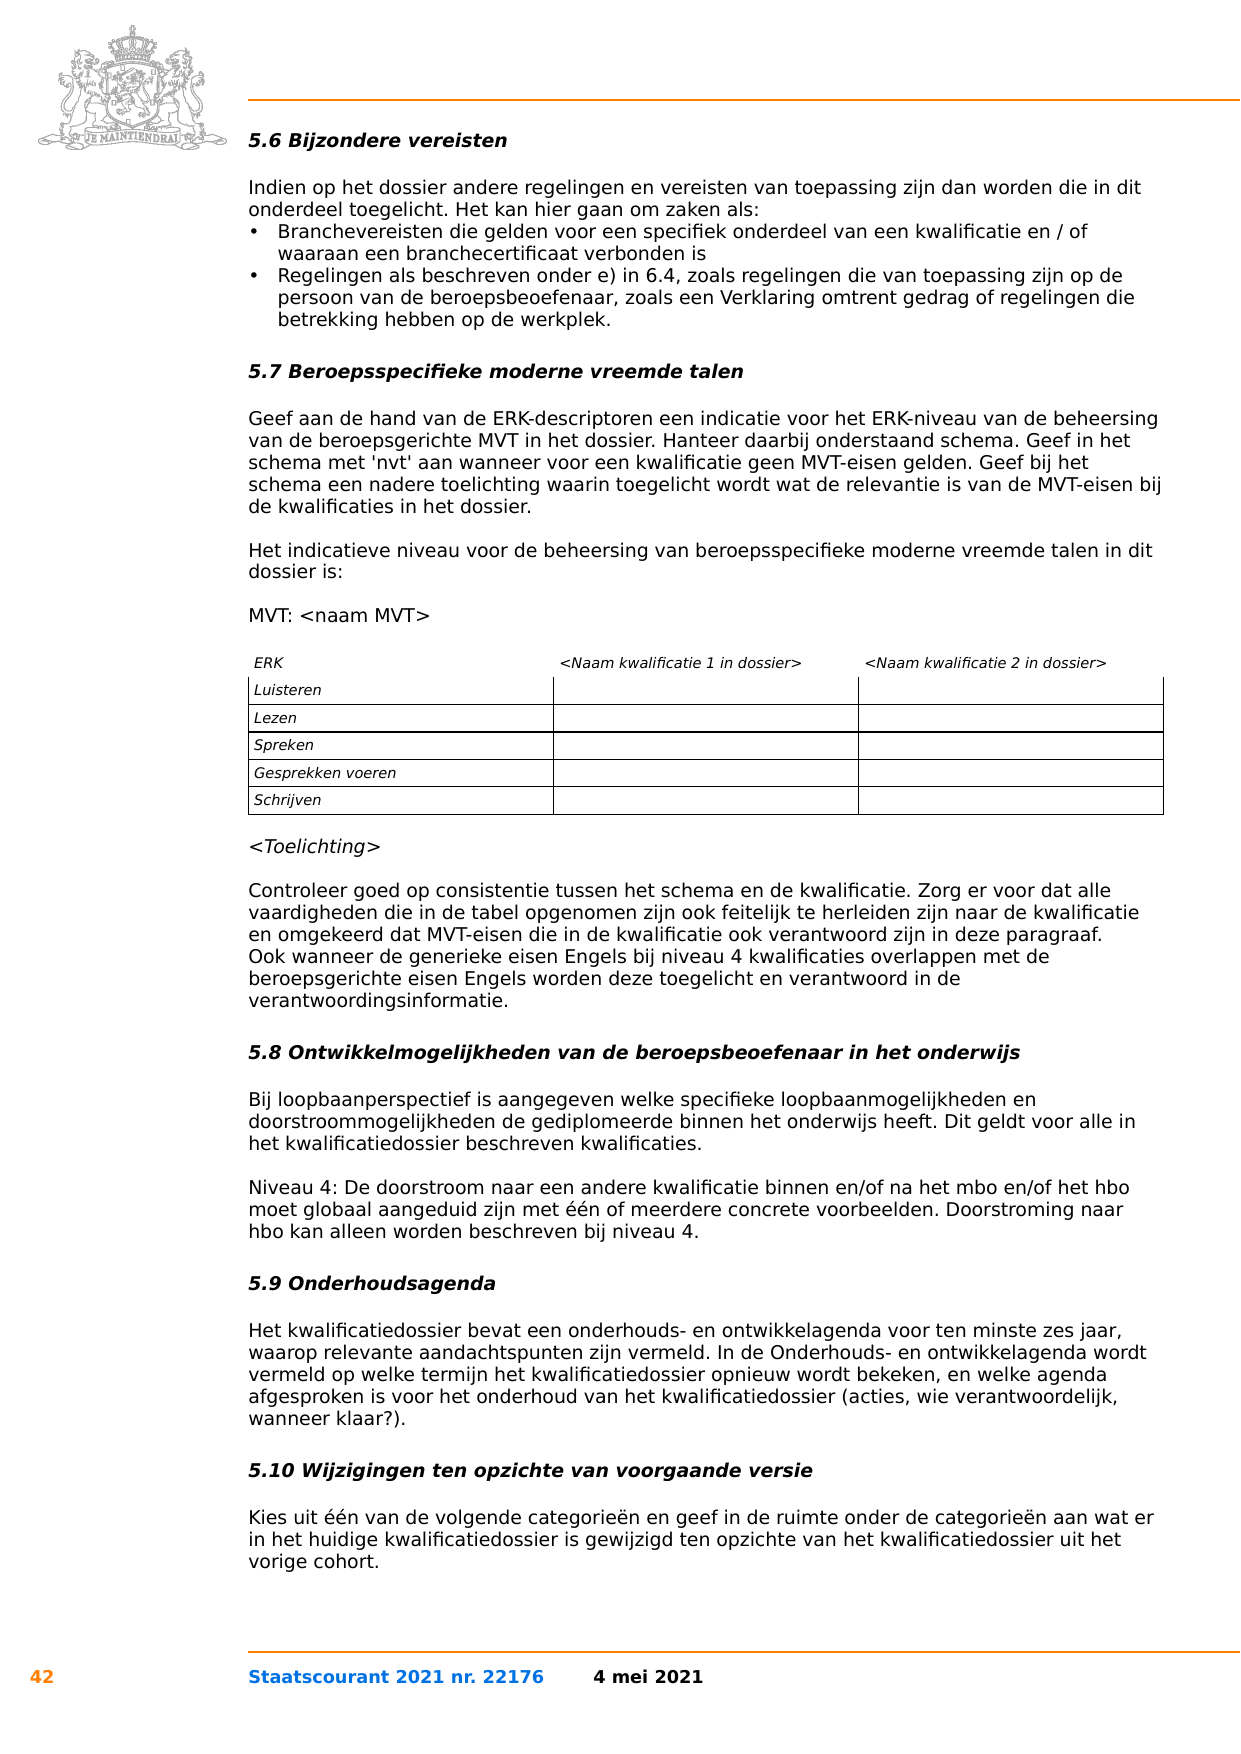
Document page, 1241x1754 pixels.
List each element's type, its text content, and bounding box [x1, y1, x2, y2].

subtitle 5.8 Ontwikkelmogelijkheden van de beroepsbeoefenaar in het onderwijs [248, 1042, 1163, 1064]
table_header <Naam kwalificatie 2 in dossier> [859, 650, 1163, 677]
text Het kwalificatiedossier bevat een onderhouds- en ontwikkelagenda voor ten minste zes jaar, waarop relevante aandachtspunten zijn vermeld. In de Onderhouds- en ontwikkelagenda wordt vermeld op welke termijn het kwalificatiedossier opnieuw wordt bekeken, en welke agenda afgesproken is voor het onderhoud van het kwalificatiedossier (acties, wie verantwoordelijk, wanneer klaar?). [248, 1320, 1163, 1430]
table_cell Lezen [249, 705, 553, 731]
table_header ERK [249, 650, 553, 677]
table_cell [859, 760, 1163, 786]
table_cell [859, 787, 1163, 813]
text Controleer goed op consistentie tussen het schema en de kwalificatie. Zorg er voor dat alle vaardigheden die in de tabel opgenomen zijn ook feitelijk te herleiden zijn naar de kwalificatie en omgekeerd dat MVT-eisen die in de kwalificatie ook verantwoord zijn in deze paragraaf. [248, 880, 1163, 946]
table_cell Spreken [249, 733, 553, 759]
table_cell [554, 787, 858, 813]
table_cell Luisteren [249, 678, 553, 704]
table_cell [554, 733, 858, 759]
table_cell [859, 733, 1163, 759]
text Het indicatieve niveau voor de beheersing van beroepsspecifieke moderne vreemde talen in dit dossier is: [248, 539, 1163, 583]
table_cell [859, 705, 1163, 731]
picture [38, 25, 227, 150]
text <Toelichting> [248, 836, 1163, 858]
text Indien op het dossier andere regelingen en vereisten van toepassing zijn dan worden die in dit onderdeel toegelicht. Het kan hier gaan om zaken als: [248, 177, 1163, 221]
text • Regelingen als beschreven onder e) in 6.4, zoals regelingen die van toepassing zijn op de persoon van de beroepsbeoefenaar, zoals een Verklaring omtrent gedrag of regelingen die betrekking hebben op de werkplek. [248, 265, 1163, 331]
table_cell Schrijven [249, 787, 553, 813]
text • Branchevereisten die gelden voor een specifiek onderdeel van een kwalificatie en / of waaraan een branchecertificaat verbonden is [248, 221, 1163, 265]
text Kies uit één van de volgende categorieën en geef in de ruimte onder de categorieën aan wat er in het huidige kwalificatiedossier is gewijzigd ten opzichte van het kwalificatiedossier uit het vorige cohort. [248, 1507, 1163, 1573]
subtitle 5.10 Wijzigingen ten opzichte van voorgaande versie [248, 1460, 1163, 1482]
text Bij loopbaanperspectief is aangegeven welke specifieke loopbaanmogelijkheden en doorstroommogelijkheden de gediplomeerde binnen het onderwijs heeft. Dit geldt voor alle in het kwalificatiedossier beschreven kwalificaties. [248, 1089, 1163, 1155]
table_cell [859, 678, 1163, 704]
text Ook wanneer de generieke eisen Engels bij niveau 4 kwalificaties overlappen met de beroepsgerichte eisen Engels worden deze toegelicht en verantwoord in de verantwoordingsinformatie. [248, 946, 1163, 1012]
subtitle 5.6 Bijzondere vereisten [248, 130, 1163, 152]
table_header <Naam kwalificatie 1 in dossier> [554, 650, 858, 677]
table_cell [554, 678, 858, 704]
table_cell [554, 760, 858, 786]
table_cell Gesprekken voeren [249, 760, 553, 786]
text Geef aan de hand van de ERK-descriptoren een indicatie voor het ERK-niveau van de beheersing van de beroepsgerichte MVT in het dossier. Hanteer daarbij onderstaand schema. Geef in het schema met 'nvt' aan wanneer voor een kwalificatie geen MVT-eisen gelden. Geef bij het schema een nadere toelichting waarin toegelicht wordt wat de relevantie is van de MVT-eisen bij de kwalificaties in het dossier. [248, 408, 1163, 518]
subtitle 5.9 Onderhoudsagenda [248, 1273, 1163, 1295]
text Niveau 4: De doorstroom naar een andere kwalificatie binnen en/of na het mbo en/of het hbo moet globaal aangeduid zijn met één of meerdere concrete voorbeelden. Doorstroming naar hbo kan alleen worden beschreven bij niveau 4. [248, 1177, 1163, 1243]
subtitle 5.7 Beroepsspecifieke moderne vreemde talen [248, 361, 1163, 383]
text MVT: <naam MVT> [248, 605, 1163, 627]
table_cell [554, 705, 858, 731]
